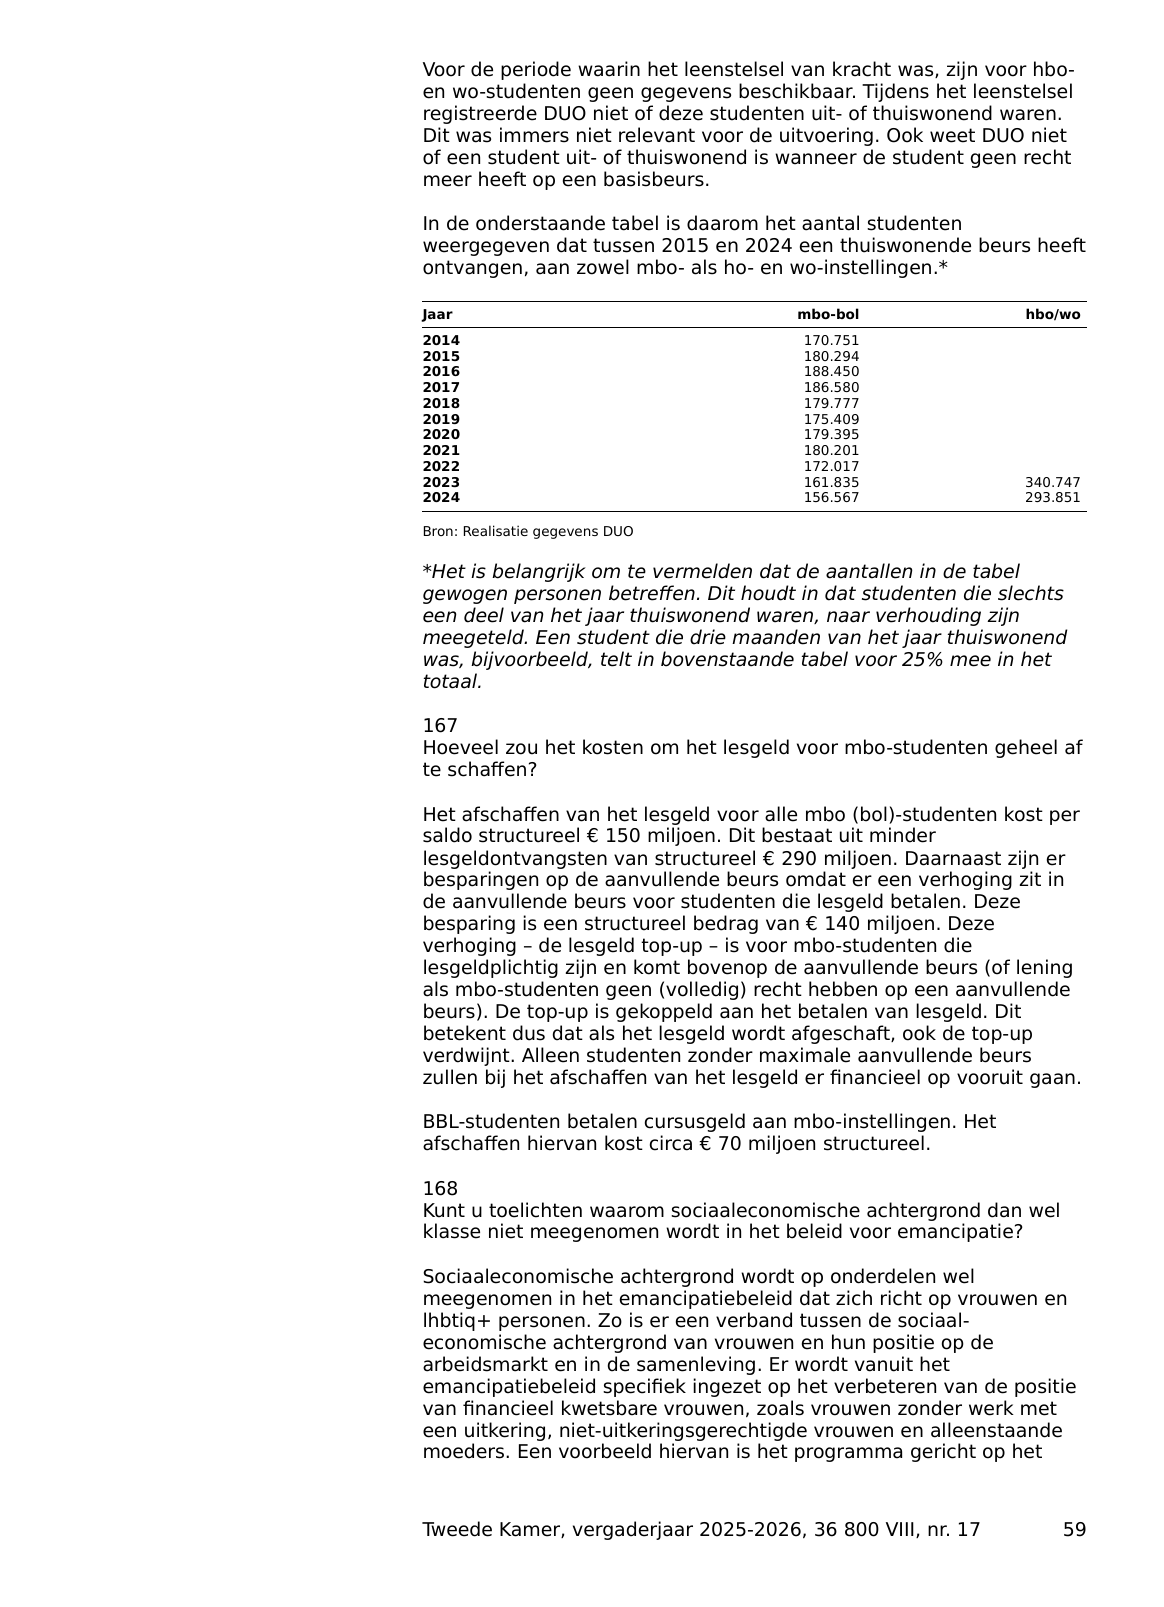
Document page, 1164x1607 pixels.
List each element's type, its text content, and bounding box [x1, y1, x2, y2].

table_cell 2016 [422, 364, 644, 380]
table_header Jaar [422, 302, 644, 327]
table_cell 179.777 [644, 396, 865, 411]
text Voor de periode waarin het leenstelsel van kracht was, zijn voor hbo- en wo-studenten geen gegevens beschikbaar. Tijdens het leenstelsel registreerde DUO niet of deze studenten uit- of thuiswonend waren. Dit was immers niet relevant voor de uitvoering. Ook weet DUO niet of een student uit- of thuiswonend is wanneer de student geen recht meer heeft op een basisbeurs. [422, 59, 1087, 191]
table_cell Bron: Realisatie gegevens DUO [422, 512, 1087, 539]
table_cell 175.409 [644, 411, 865, 427]
table_cell [865, 411, 1087, 427]
table_cell 2018 [422, 396, 644, 411]
table_cell [865, 443, 1087, 459]
table_cell 180.201 [644, 443, 865, 459]
table_cell 156.567 [644, 490, 865, 511]
table_cell 2023 [422, 474, 644, 490]
text Hoeveel zou het kosten om het lesgeld voor mbo-studenten geheel af te schaffen? [422, 737, 1087, 781]
table_cell 2017 [422, 380, 644, 396]
table_cell [865, 328, 1087, 348]
table_cell [865, 364, 1087, 380]
text BBL-studenten betalen cursusgeld aan mbo-instellingen. Het afschaffen hiervan kost circa € 70 miljoen structureel. [422, 1111, 1087, 1155]
table_cell 2022 [422, 459, 644, 474]
table_header hbo/wo [865, 302, 1087, 327]
table_cell 2014 [422, 328, 644, 348]
text In de onderstaande tabel is daarom het aantal studenten weergegeven dat tussen 2015 en 2024 een thuiswonende beurs heeft ontvangen, aan zowel mbo- als ho- en wo-instellingen.* [422, 213, 1087, 279]
table_cell 179.395 [644, 427, 865, 443]
table_cell 2015 [422, 349, 644, 364]
table_cell 186.580 [644, 380, 865, 396]
table_cell 188.450 [644, 364, 865, 380]
table_cell 340.747 [865, 474, 1087, 490]
table_cell [865, 459, 1087, 474]
table_cell 2019 [422, 411, 644, 427]
text Het afschaffen van het lesgeld voor alle mbo (bol)-studenten kost per saldo structureel € 150 miljoen. Dit bestaat uit minder lesgeldontvangsten van structureel € 290 miljoen. Daarnaast zijn er besparingen op de aanvullende beurs omdat er een verhoging zit in de aanvullende beurs voor studenten die lesgeld betalen. Deze besparing is een structureel bedrag van € 140 miljoen. Deze verhoging – de lesgeld top-up – is voor mbo-studenten die lesgeldplichtig zijn en komt bovenop de aanvullende beurs (of lening als mbo-studenten geen (volledig) recht hebben op een aanvullende beurs). De top-up is gekoppeld aan het betalen van lesgeld. Dit betekent dus dat als het lesgeld wordt afgeschaft, ook de top-up verdwijnt. Alleen studenten zonder maximale aanvullende beurs zullen bij het afschaffen van het lesgeld er financieel op vooruit gaan. [422, 803, 1087, 1089]
text 168 [422, 1177, 1087, 1199]
table_cell 2021 [422, 443, 644, 459]
table_cell [865, 380, 1087, 396]
table_cell 170.751 [644, 328, 865, 348]
text Sociaaleconomische achtergrond wordt op onderdelen wel meegenomen in het emancipatiebeleid dat zich richt op vrouwen en lhbtiq+ personen. Zo is er een verband tussen de sociaal-economische achtergrond van vrouwen en hun positie op de arbeidsmarkt en in de samenleving. Er wordt vanuit het emancipatiebeleid specifiek ingezet op het verbeteren van de positie van financieel kwetsbare vrouwen, zoals vrouwen zonder werk met een uitkering, niet-uitkeringsgerechtigde vrouwen en alleenstaande moeders. Een voorbeeld hiervan is het programma gericht op het [422, 1266, 1087, 1463]
table_cell [865, 349, 1087, 364]
text 167 [422, 715, 1087, 737]
table_cell [865, 427, 1087, 443]
table_cell 2024 [422, 490, 644, 511]
table_cell [865, 396, 1087, 411]
table_cell 172.017 [644, 459, 865, 474]
table_cell 2020 [422, 427, 644, 443]
table_cell 293.851 [865, 490, 1087, 511]
table_header mbo-bol [644, 302, 865, 327]
text Kunt u toelichten waarom sociaaleconomische achtergrond dan wel klasse niet meegenomen wordt in het beleid voor emancipatie? [422, 1199, 1087, 1243]
text *Het is belangrijk om te vermelden dat de aantallen in de tabel gewogen personen betreffen. Dit houdt in dat studenten die slechts een deel van het jaar thuiswonend waren, naar verhouding zijn meegeteld. Een student die drie maanden van het jaar thuiswonend was, bijvoorbeeld, telt in bovenstaande tabel voor 25% mee in het totaal. [422, 561, 1087, 693]
table_cell 180.294 [644, 349, 865, 364]
table_cell 161.835 [644, 474, 865, 490]
